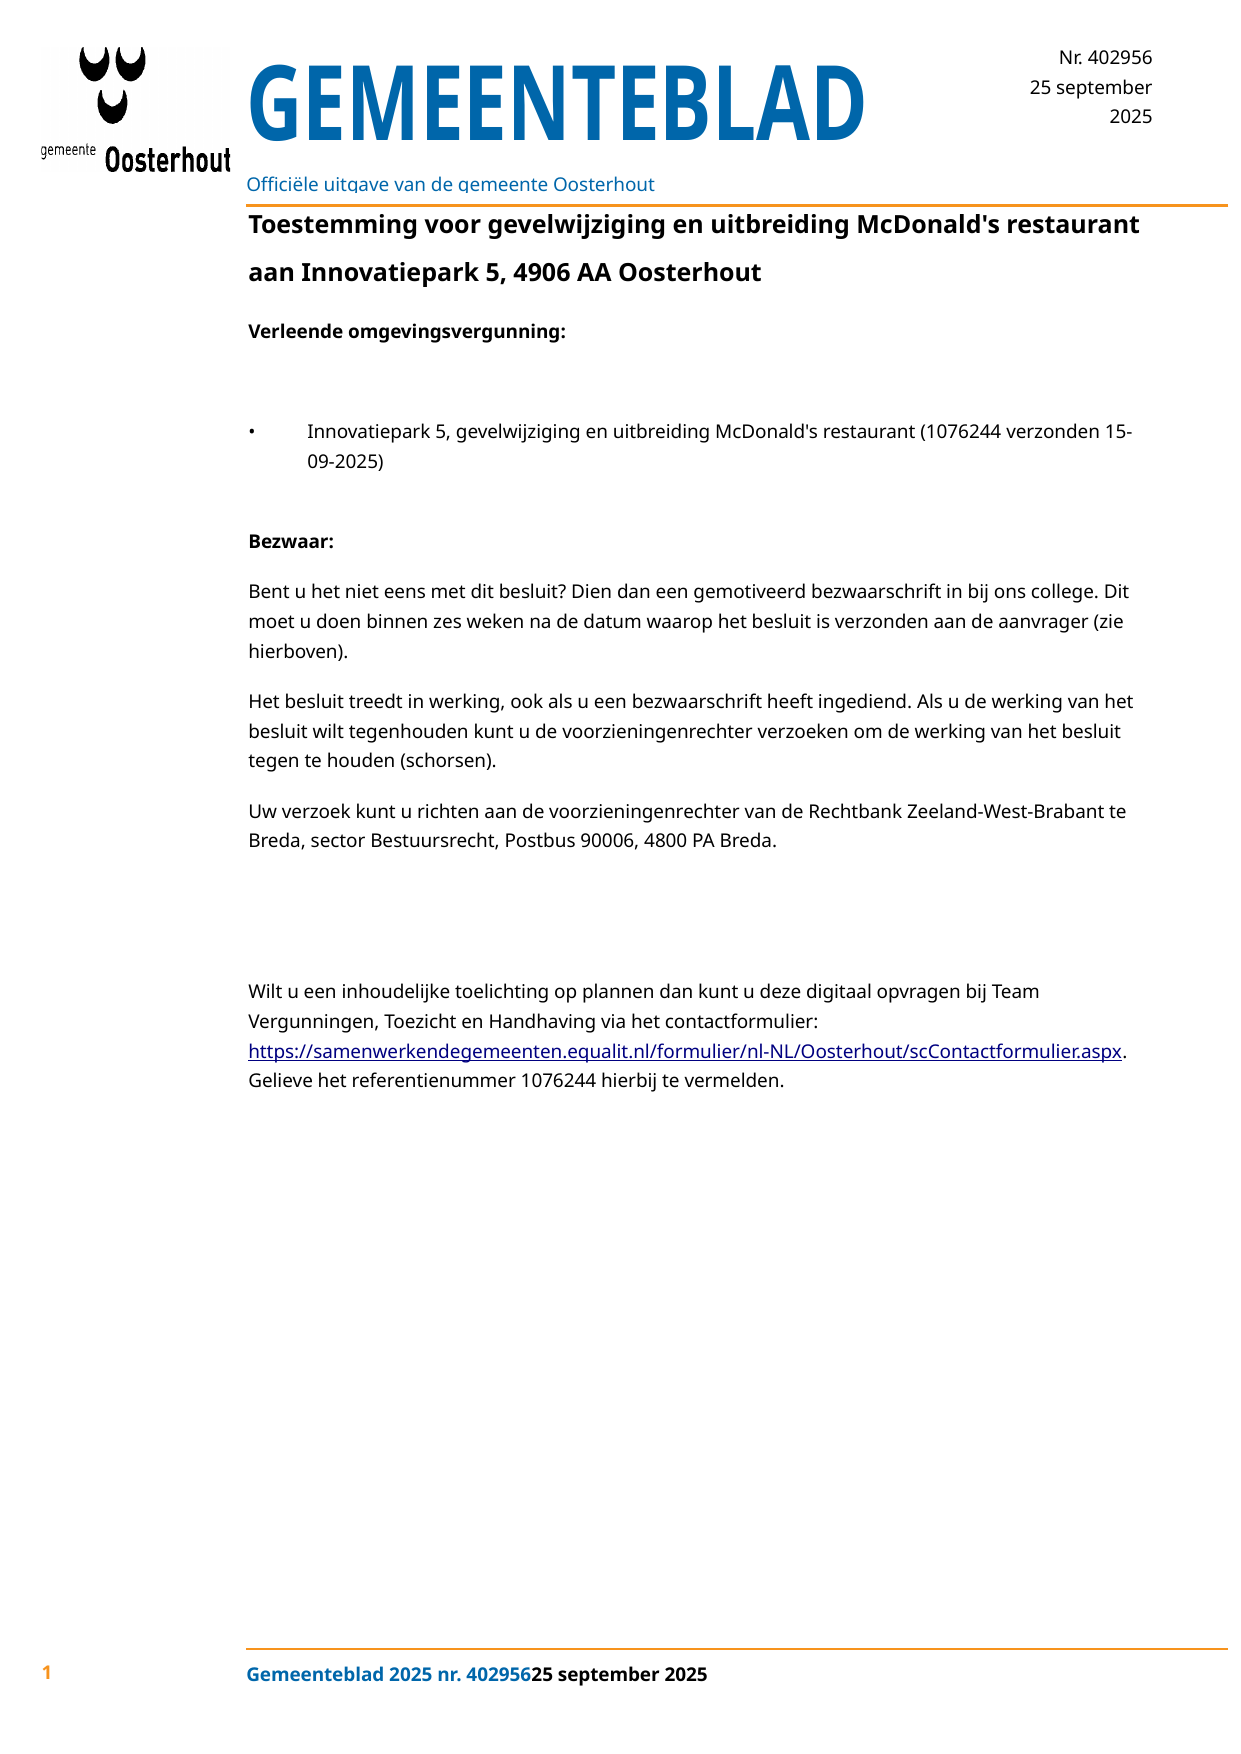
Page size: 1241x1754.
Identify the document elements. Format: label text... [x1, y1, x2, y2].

text Bent u het niet eens met dit besluit? Dien dan een gemotiveerd bezwaarschrift in bij ons college. Dit moet u doen binnen zes weken na de datum waarop het besluit is verzonden aan de aanvrager (zie hierboven). [248, 579, 1152, 664]
text Toestemming voor gevelwijziging en uitbreiding McDonald's restaurant aan Innovatiepark 5, 4906 AA Oosterhout [248, 207, 1152, 288]
text Wilt u een inhoudelijke toelichting op plannen dan kunt u deze digitaal opvragen bij Team Vergunningen, Toezicht en Handhaving via het contactformulier: https://samenwerkendegemeenten.equalit.nl/formulier/nl-NL/Oosterhout/scContactformulier.aspx. Gelieve het referentienummer 1076244 hierbij te vermelden. [248, 979, 1152, 1093]
picture [41, 47, 231, 172]
text Uw verzoek kunt u richten aan de voorzieningenrechter van de Rechtbank Zeeland-West-Brabant te Breda, sector Bestuursrecht, Postbus 90006, 4800 PA Breda. [248, 798, 1152, 853]
text Verleende omgevingsvergunning: [248, 318, 1152, 344]
text Het besluit treedt in werking, ook als u een bezwaarschrift heeft ingediend. Als u de werking van het besluit wilt tegenhouden kunt u de voorzieningenrechter verzoeken om de werking van het besluit tegen te houden (schorsen). [248, 688, 1152, 773]
text Bezwaar: [248, 528, 1152, 554]
list Innovatiepark 5, gevelwijziging en uitbreiding McDonald's restaurant (1076244 verzonden 15-09-2025) [248, 419, 1152, 474]
